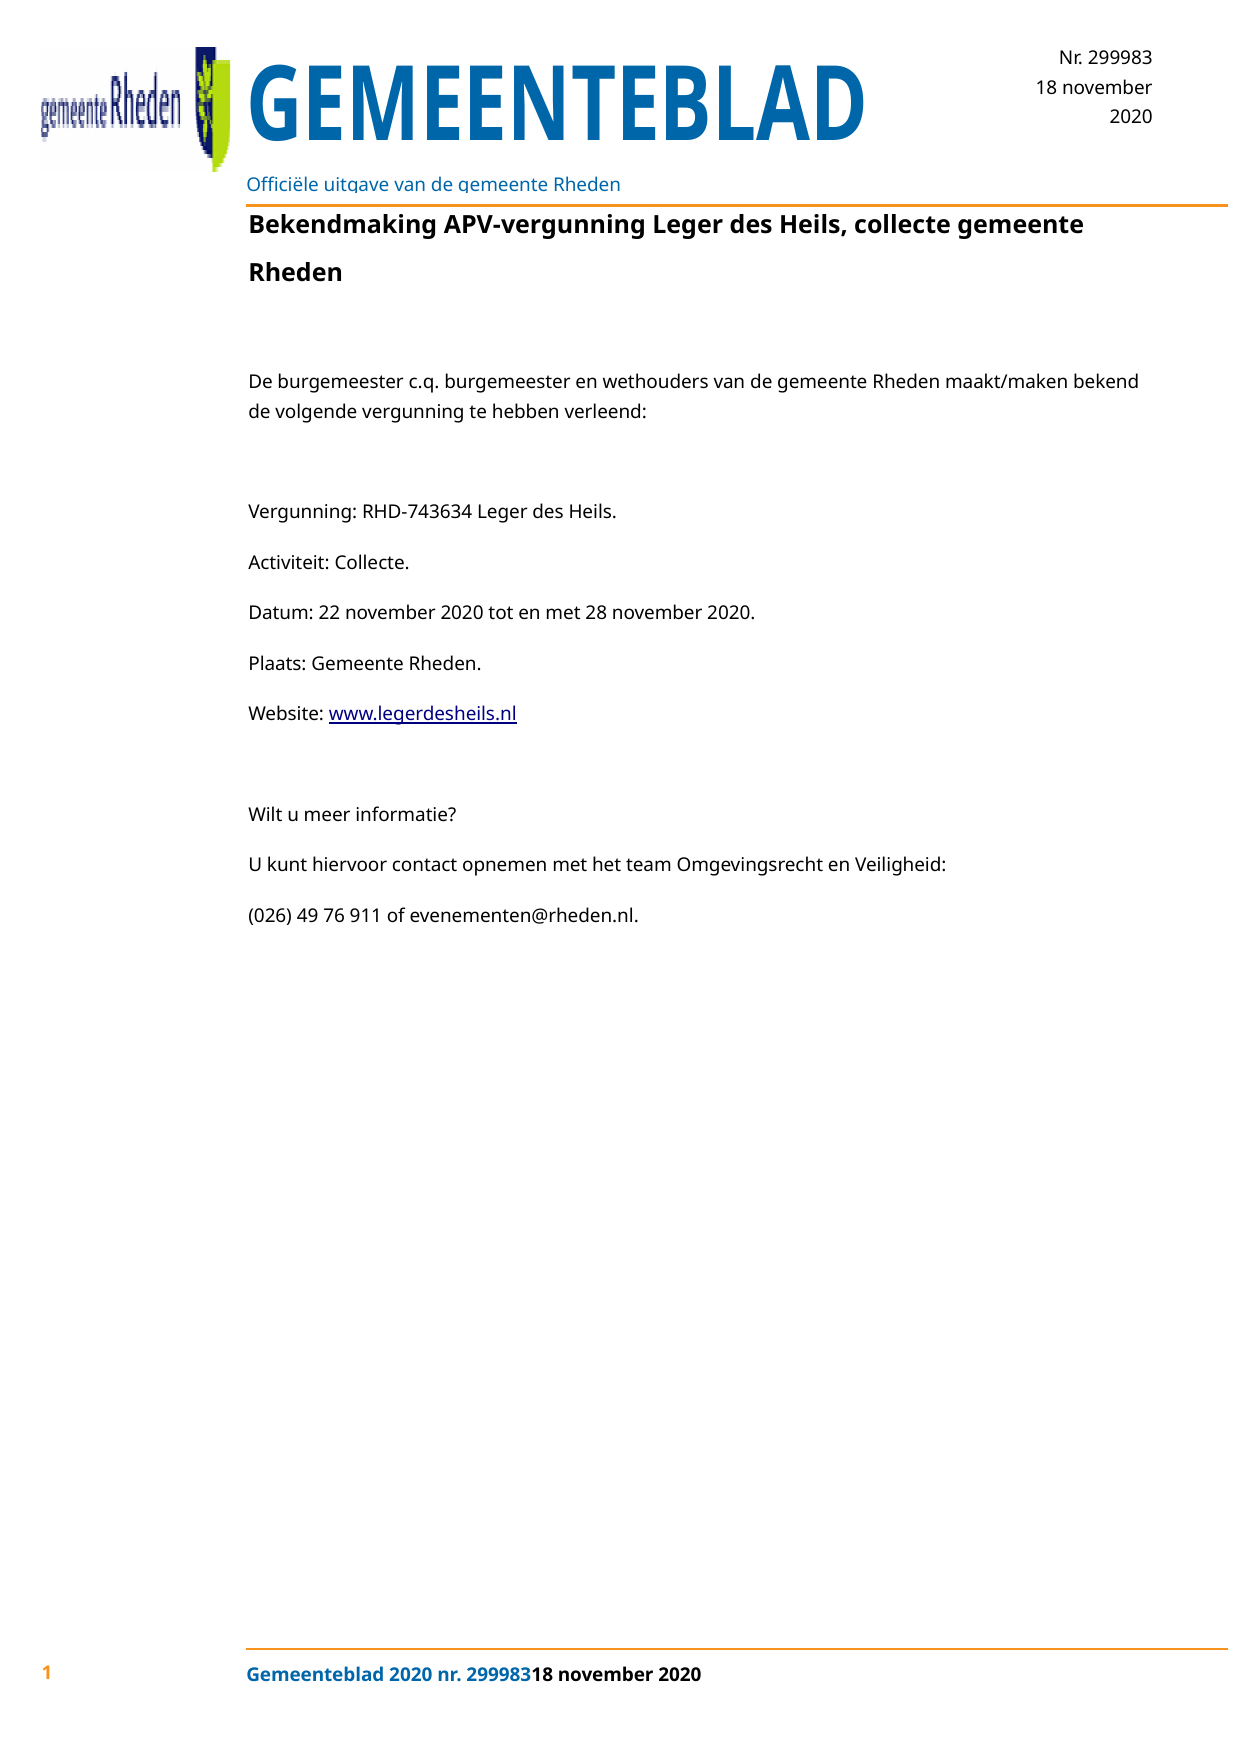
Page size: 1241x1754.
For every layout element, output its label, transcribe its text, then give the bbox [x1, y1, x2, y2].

text Website: www.legerdesheils.nl [248, 700, 1152, 726]
text De burgemeester c.q. burgemeester en wethouders van de gemeente Rheden maakt/maken bekend de volgende vergunning te hebben verleend: [248, 368, 1152, 424]
text Vergunning: RHD-743634 Leger des Heils. [248, 499, 1152, 524]
text U kunt hiervoor contact opnemen met het team Omgevingsrecht en Veiligheid: [248, 852, 1152, 877]
text Datum: 22 november 2020 tot en met 28 november 2020. [248, 599, 1152, 625]
text (026) 49 76 911 of evenementen@rheden.nl. [248, 902, 1152, 928]
text Activiteit: Collecte. [248, 549, 1152, 575]
text Plaats: Gemeente Rheden. [248, 650, 1152, 676]
text Bekendmaking APV-vergunning Leger des Heils, collecte gemeente Rheden [248, 207, 1152, 288]
picture [41, 47, 231, 172]
text Wilt u meer informatie? [248, 801, 1152, 827]
